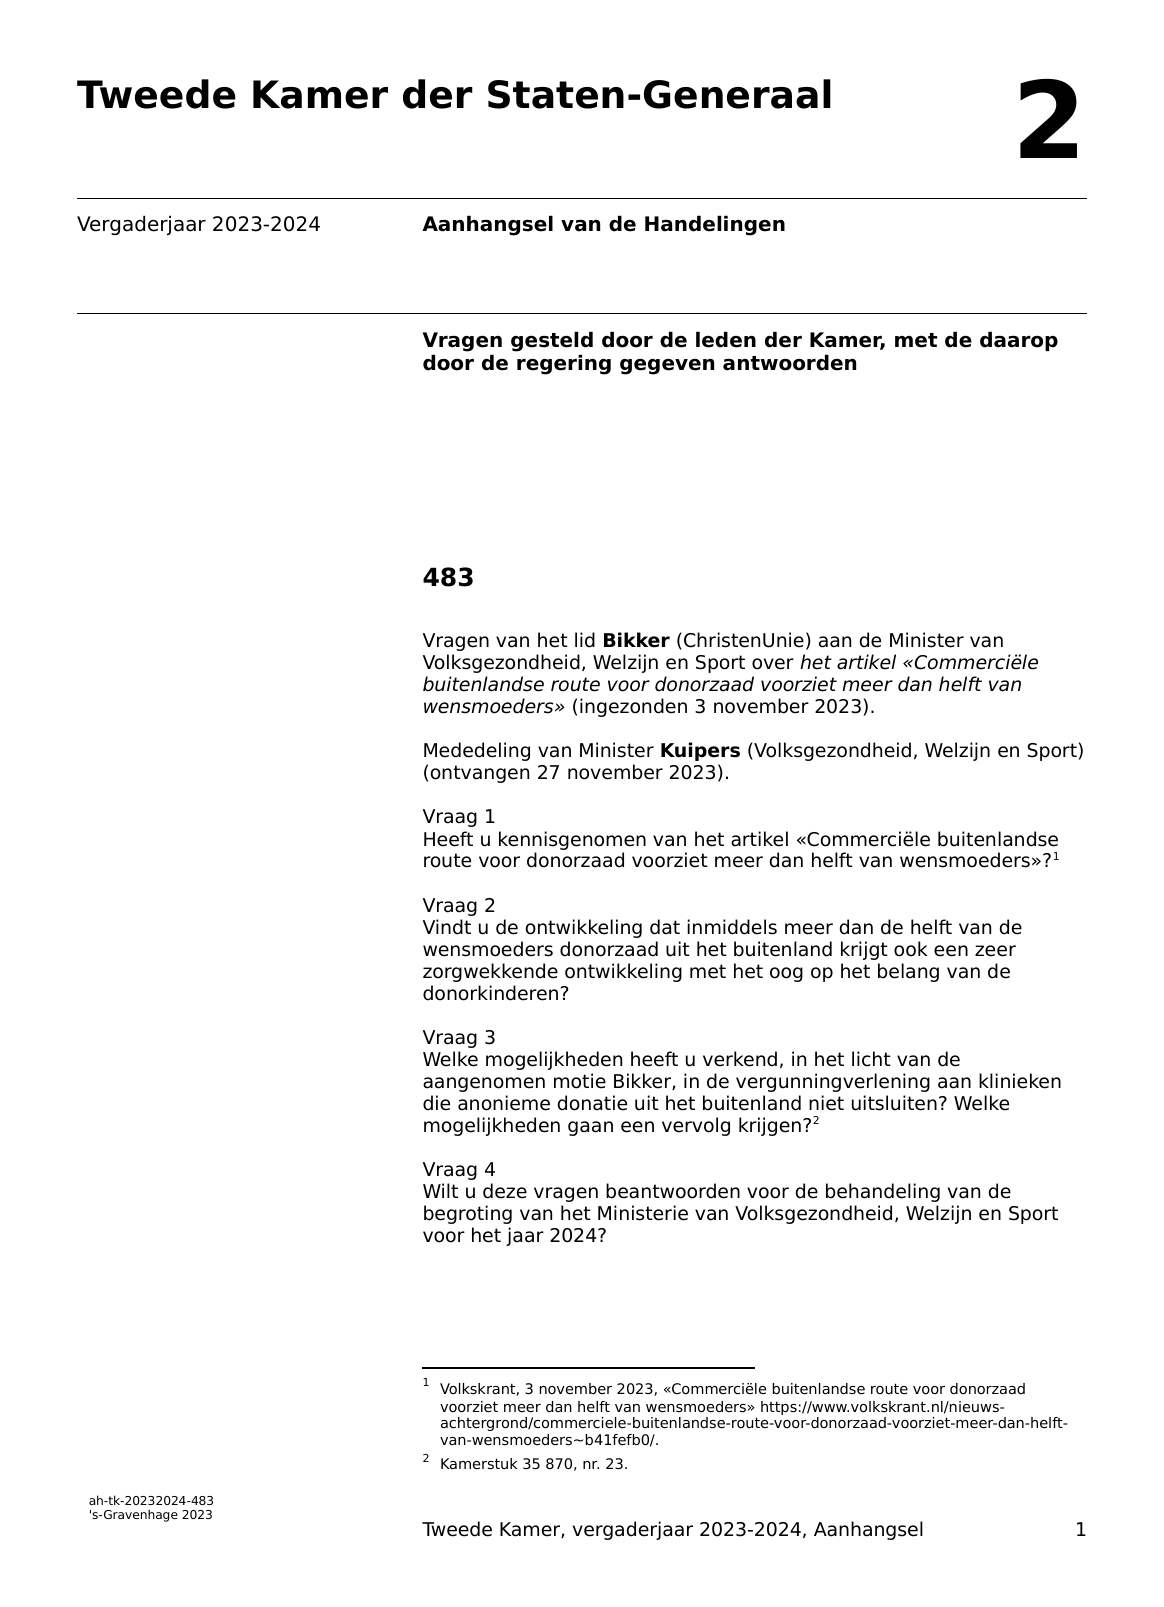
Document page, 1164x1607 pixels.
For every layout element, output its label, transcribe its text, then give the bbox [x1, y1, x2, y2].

text ah-tk-20232024-483 [88, 1494, 323, 1508]
text Vragen van het lid Bikker (ChristenUnie) aan de Minister van Volksgezondheid, Welzijn en Sport over het artikel «Commerciële buitenlandse route voor donorzaad voorziet meer dan helft van wensmoeders» (ingezonden 3 november 2023). [422, 630, 1087, 718]
table_cell [77, 314, 422, 375]
text Volkskrant, 3 november 2023, «Commerciële buitenlandse route voor donorzaad voorziet meer dan helft van wensmoeders» https://www.volkskrant.nl/nieuws-achtergrond/commerciele-buitenlandse-route-voor-donorzaad-voorziet-meer-dan-helft-van-wensmoeders~b41fefb0/. [422, 1377, 1087, 1449]
table_cell Vergaderjaar 2023-2024 [77, 199, 422, 313]
text 's-Gravenhage 2023 [88, 1508, 323, 1522]
table_cell Vragen gesteld door de leden der Kamer, met de daarop door de regering gegeven antwoorden [422, 314, 1087, 375]
text 483 [422, 563, 1087, 592]
text Vraag 3 [422, 1027, 1087, 1049]
text Wilt u deze vragen beantwoorden voor de behandeling van de begroting van het Ministerie van Volksgezondheid, Welzijn en Sport voor het jaar 2024? [422, 1181, 1087, 1247]
text Kamerstuk 35 870, nr. 23. [422, 1452, 1087, 1474]
text Vraag 2 [422, 894, 1087, 917]
text Welke mogelijkheden heeft u verkend, in het licht van de aangenomen motie Bikker, in de vergunningverlening aan klinieken die anonieme donatie uit het buitenland niet uitsluiten? Welke mogelijkheden gaan een vervolg krijgen? [422, 1049, 1087, 1137]
table_header 2 [886, 59, 1087, 198]
text Vraag 4 [422, 1159, 1087, 1181]
text Vraag 1 [422, 806, 1087, 828]
table_cell Aanhangsel van de Handelingen [422, 199, 1087, 313]
text Mededeling van Minister Kuipers (Volksgezondheid, Welzijn en Sport) (ontvangen 27 november 2023). [422, 740, 1087, 784]
table_header Tweede Kamer der Staten-Generaal [77, 59, 886, 198]
text Vindt u de ontwikkeling dat inmiddels meer dan de helft van de wensmoeders donorzaad uit het buitenland krijgt ook een zeer zorgwekkende ontwikkeling met het oog op het belang van de donorkinderen? [422, 917, 1087, 1004]
text Heeft u kennisgenomen van het artikel «Commerciële buitenlandse route voor donorzaad voorziet meer dan helft van wensmoeders»? [422, 828, 1087, 872]
